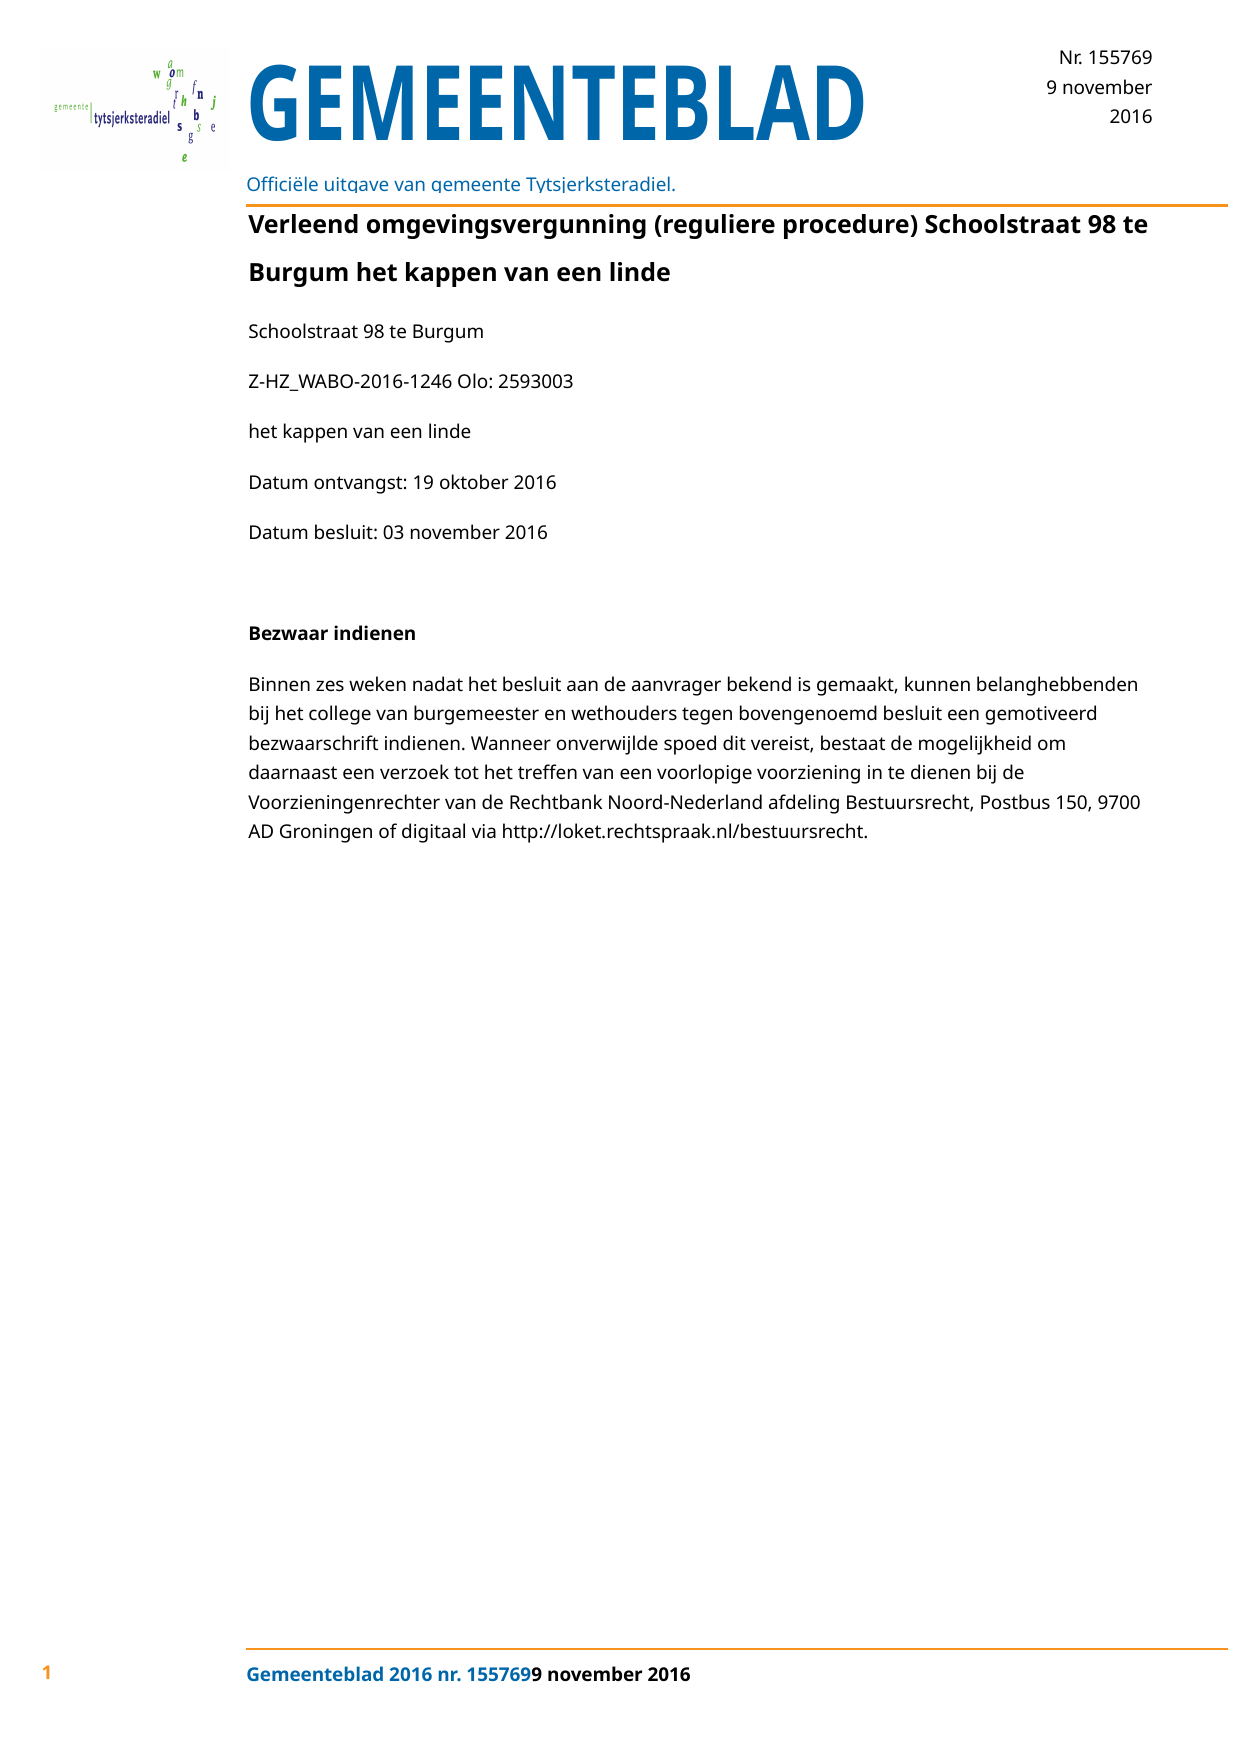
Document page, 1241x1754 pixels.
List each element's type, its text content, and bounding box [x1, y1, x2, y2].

text Binnen zes weken nadat het besluit aan de aanvrager bekend is gemaakt, kunnen belanghebbenden bij het college van burgemeester en wethouders tegen bovengenoemd besluit een gemotiveerd bezwaarschrift indienen. Wanneer onverwijlde spoed dit vereist, bestaat de mogelijkheid om daarnaast een verzoek tot het treffen van een voorlopige voorziening in te dienen bij de Voorzieningenrechter van de Rechtbank Noord-Nederland afdeling Bestuursrecht, Postbus 150, 9700 AD Groningen of digitaal via http://loket.rechtspraak.nl/bestuursrecht. [248, 671, 1152, 844]
text Z-HZ_WABO-2016-1246 Olo: 2593003 [248, 368, 1152, 394]
text Datum besluit: 03 november 2016 [248, 519, 1152, 545]
text Datum ontvangst: 19 oktober 2016 [248, 469, 1152, 495]
text Schoolstraat 98 te Burgum [248, 318, 1152, 344]
text het kappen van een linde [248, 419, 1152, 444]
picture [41, 47, 231, 172]
text Verleend omgevingsvergunning (reguliere procedure) Schoolstraat 98 te Burgum het kappen van een linde [248, 207, 1152, 288]
text Bezwaar indienen [248, 620, 1152, 646]
